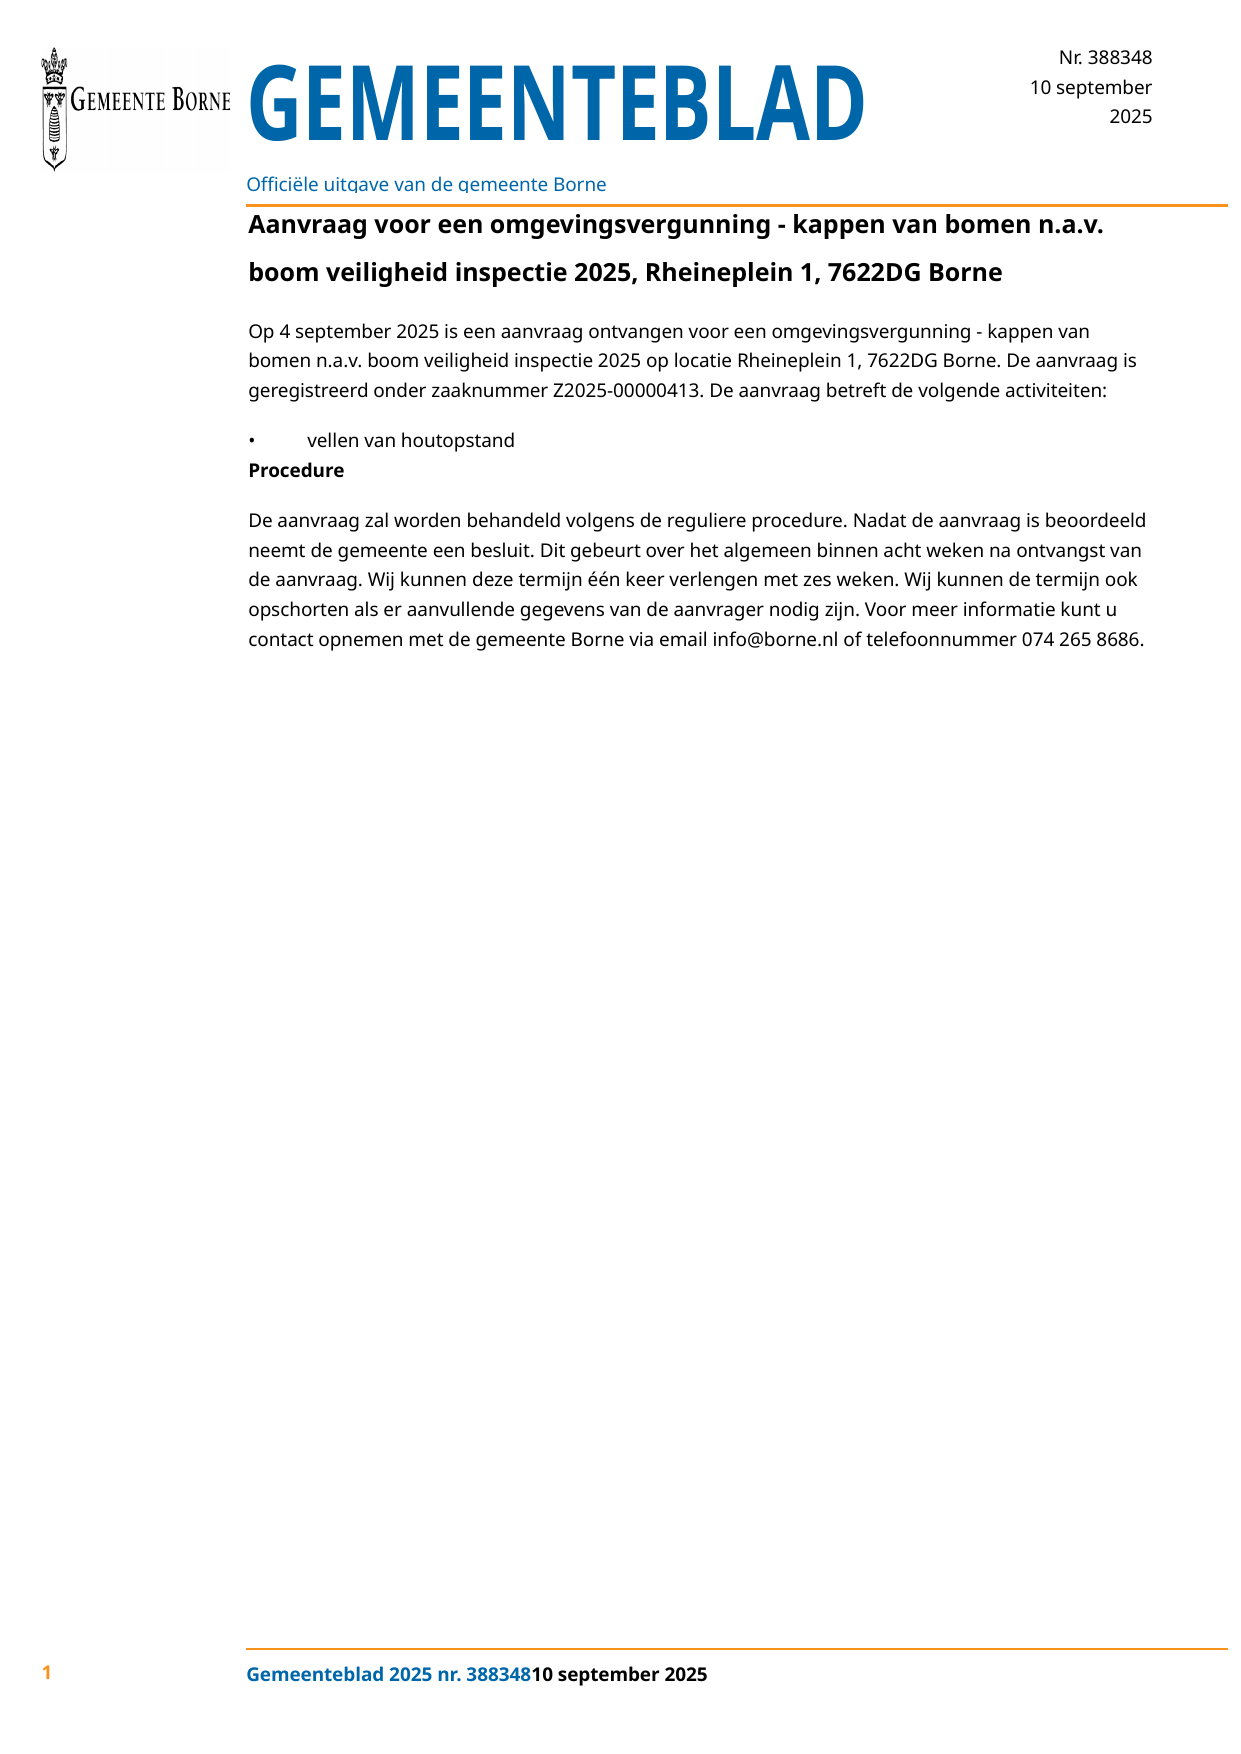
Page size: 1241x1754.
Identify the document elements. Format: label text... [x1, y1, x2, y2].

text Aanvraag voor een omgevingsvergunning - kappen van bomen n.a.v. boom veiligheid inspectie 2025, Rheineplein 1, 7622DG Borne [248, 207, 1152, 288]
text Procedure [248, 457, 1152, 483]
picture [41, 47, 231, 172]
list vellen van houtopstand [248, 427, 1152, 453]
text Op 4 september 2025 is een aanvraag ontvangen voor een omgevingsvergunning - kappen van bomen n.a.v. boom veiligheid inspectie 2025 op locatie Rheineplein 1, 7622DG Borne. De aanvraag is geregistreerd onder zaaknummer Z2025-00000413. De aanvraag betreft de volgende activiteiten: [248, 318, 1152, 403]
text De aanvraag zal worden behandeld volgens de reguliere procedure. Nadat de aanvraag is beoordeeld neemt de gemeente een besluit. Dit gebeurt over het algemeen binnen acht weken na ontvangst van de aanvraag. Wij kunnen deze termijn één keer verlengen met zes weken. Wij kunnen de termijn ook opschorten als er aanvullende gegevens van de aanvrager nodig zijn. Voor meer informatie kunt u contact opnemen met de gemeente Borne via email info@borne.nl of telefoonnummer 074 265 8686. [248, 507, 1152, 652]
